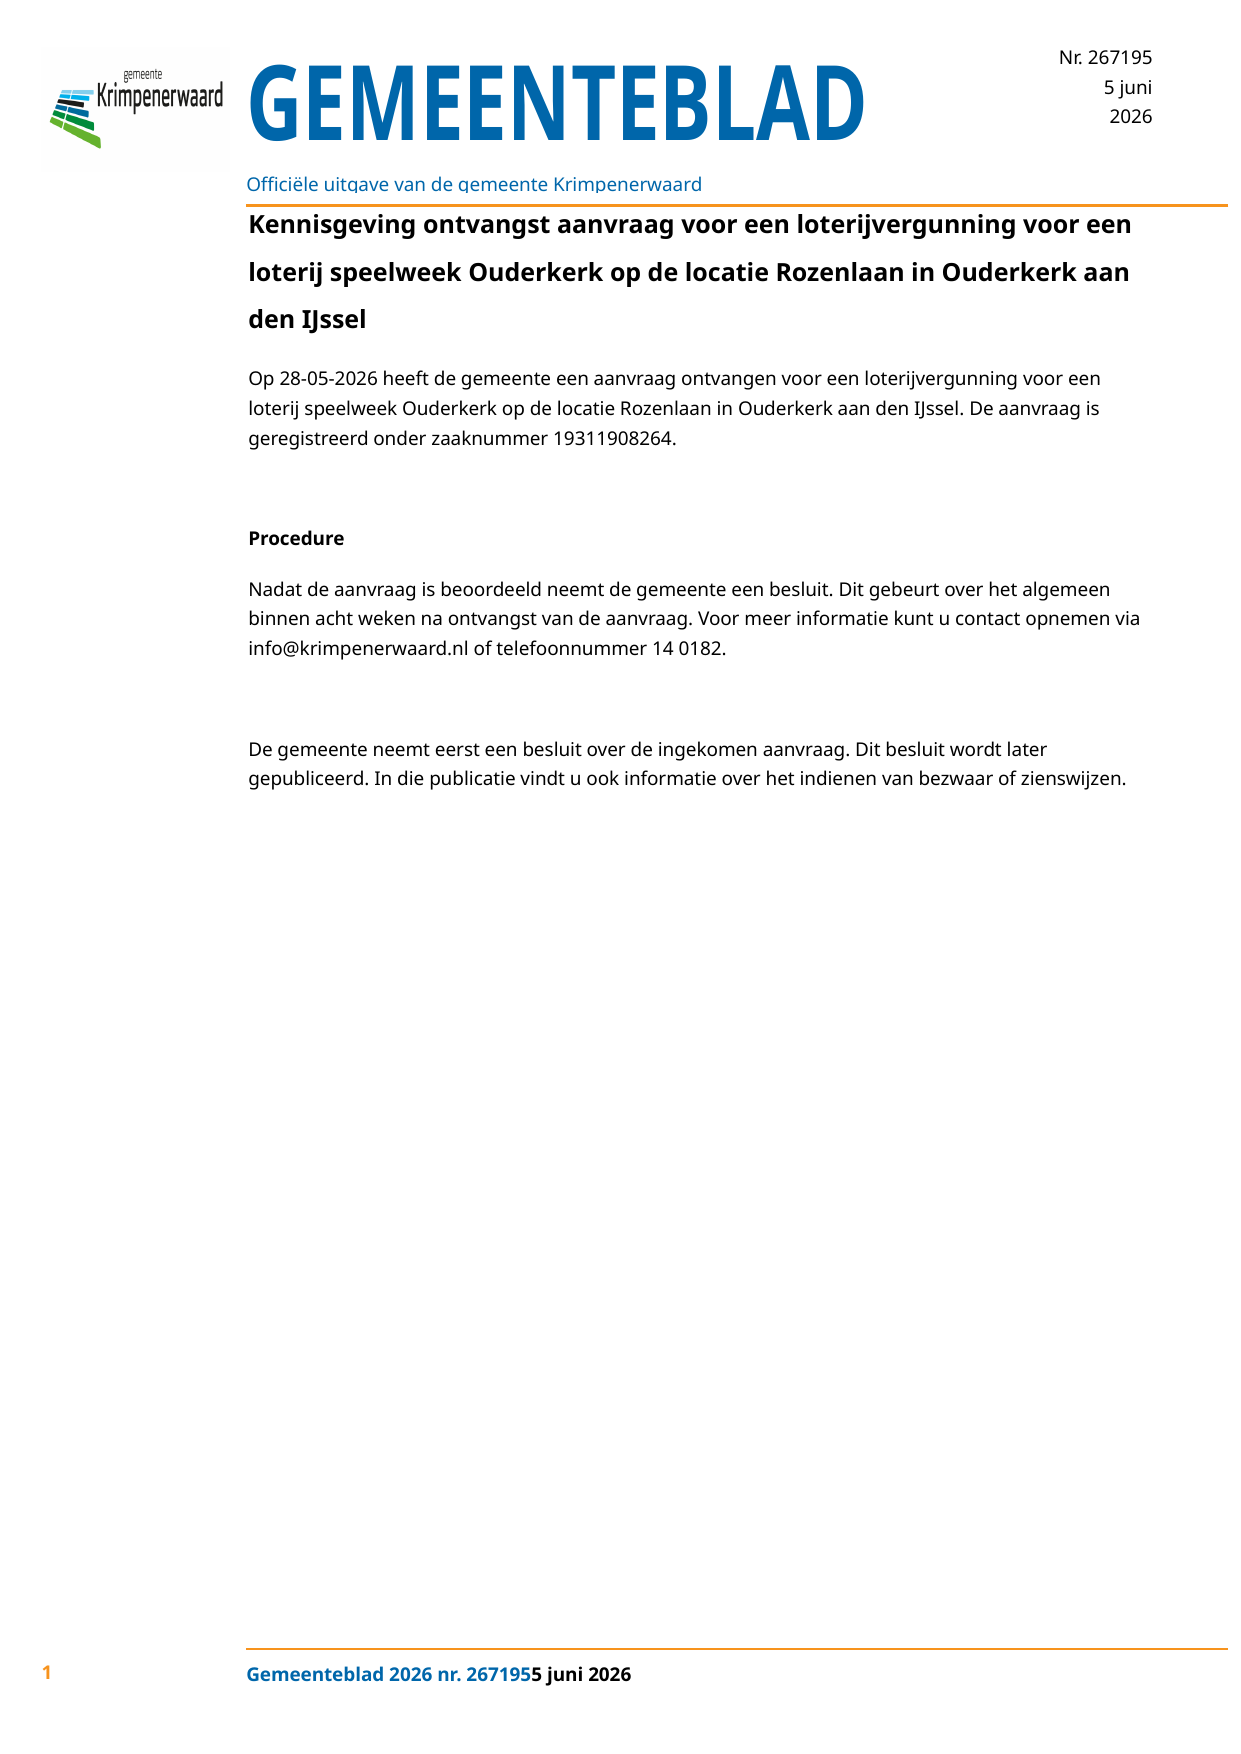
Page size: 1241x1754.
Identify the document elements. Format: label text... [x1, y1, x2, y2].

text Op 28-05-2026 heeft de gemeente een aanvraag ontvangen voor een loterijvergunning voor een loterij speelweek Ouderkerk op de locatie Rozenlaan in Ouderkerk aan den IJssel. De aanvraag is geregistreerd onder zaaknummer 19311908264. [248, 366, 1152, 450]
text De gemeente neemt eerst een besluit over de ingekomen aanvraag. Dit besluit wordt later gepubliceerd. In die publicatie vindt u ook informatie over het indienen van bezwaar of zienswijzen. [248, 736, 1152, 791]
text Kennisgeving ontvangst aanvraag voor een loterijvergunning voor een loterij speelweek Ouderkerk op de locatie Rozenlaan in Ouderkerk aan den IJssel [248, 207, 1152, 336]
text Procedure [248, 526, 1152, 551]
text Nadat de aanvraag is beoordeeld neemt de gemeente een besluit. Dit gebeurt over het algemeen binnen acht weken na ontvangst van de aanvraag. Voor meer informatie kunt u contact opnemen via info@krimpenerwaard.nl of telefoonnummer 14 0182. [248, 576, 1152, 661]
picture [41, 47, 231, 172]
